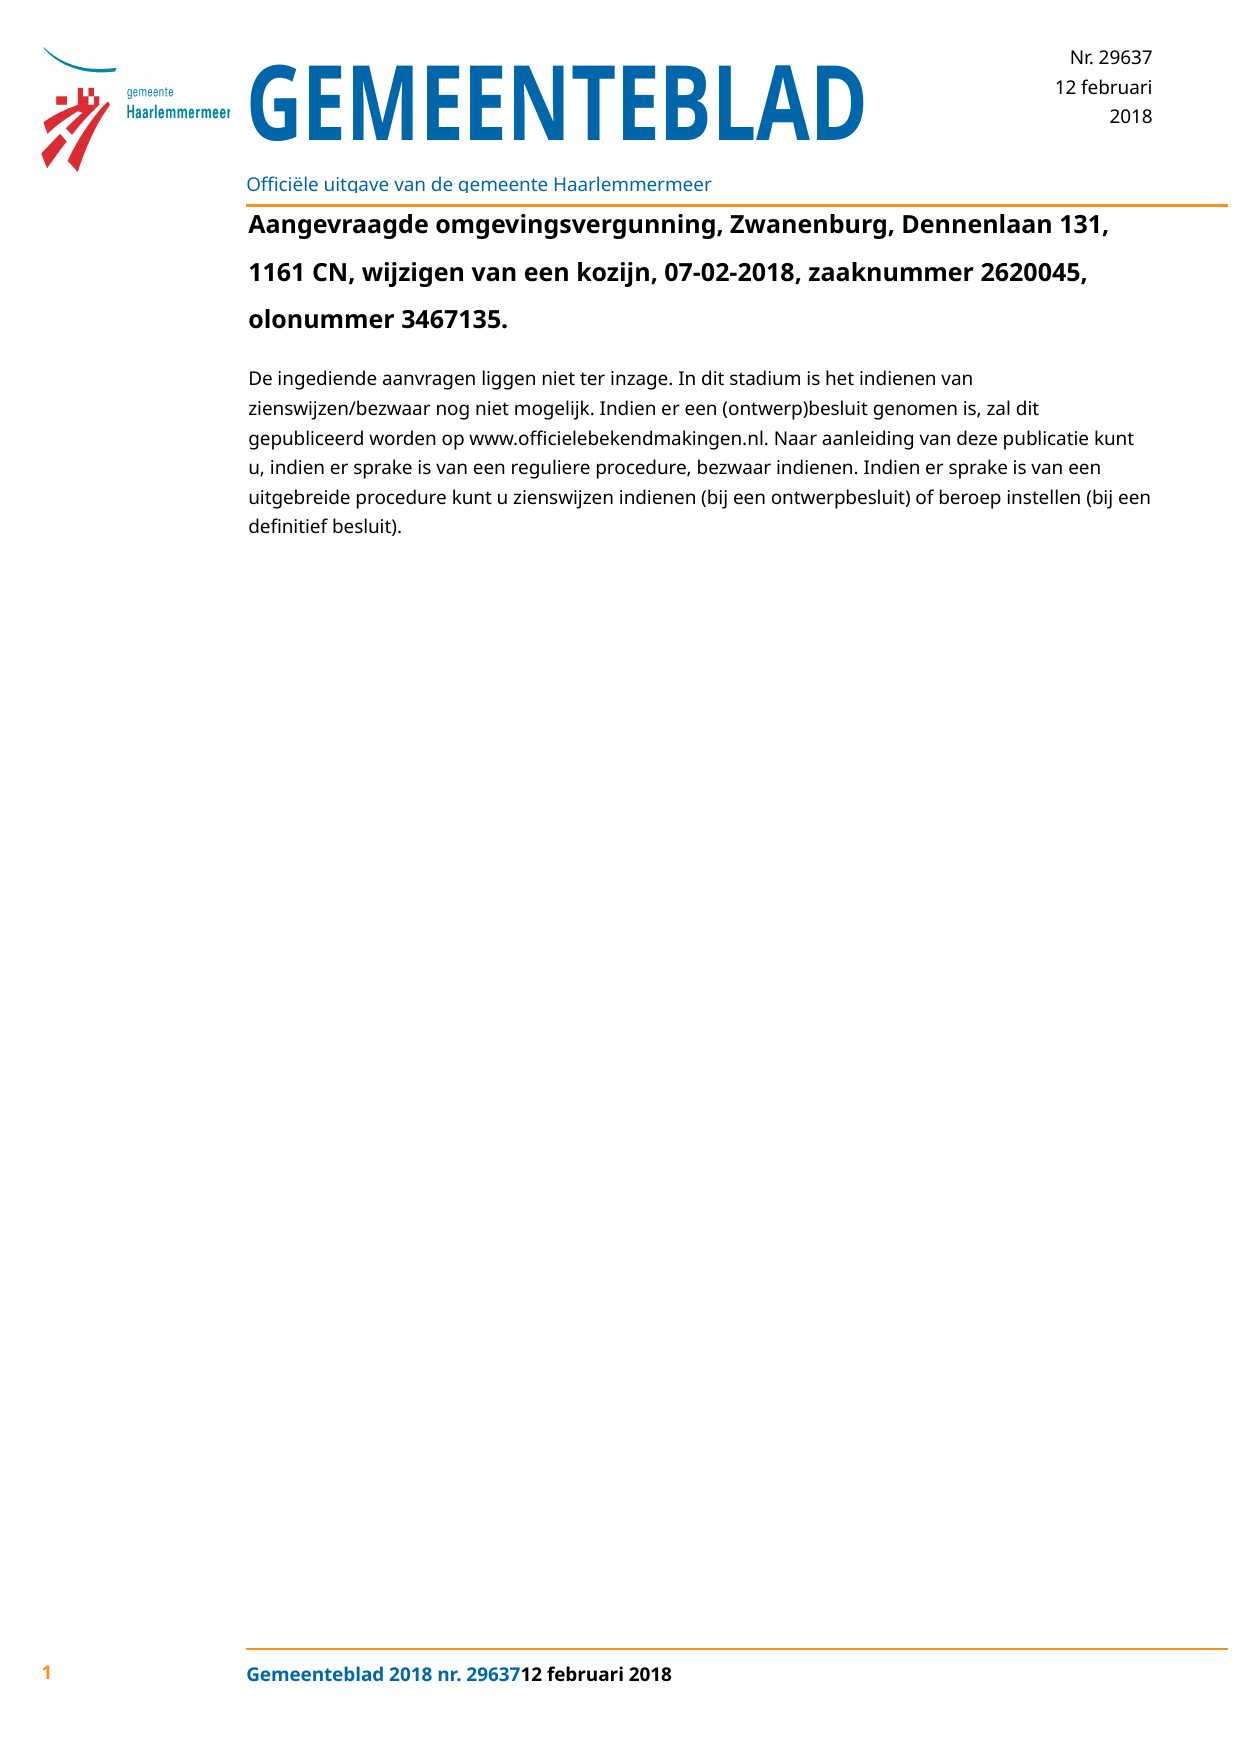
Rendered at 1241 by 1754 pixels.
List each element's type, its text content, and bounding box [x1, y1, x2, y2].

text Aangevraagde omgevingsvergunning, Zwanenburg, Dennenlaan 131, 1161 CN, wijzigen van een kozijn, 07-02-2018, zaaknummer 2620045, olonummer 3467135. [248, 207, 1152, 336]
text De ingediende aanvragen liggen niet ter inzage. In dit stadium is het indienen van zienswijzen/bezwaar nog niet mogelijk. Indien er een (ontwerp)besluit genomen is, zal dit gepubliceerd worden op www.officielebekendmakingen.nl. Naar aanleiding van deze publicatie kunt u, indien er sprake is van een reguliere procedure, bezwaar indienen. Indien er sprake is van een uitgebreide procedure kunt u zienswijzen indienen (bij een ontwerpbesluit) of beroep instellen (bij een definitief besluit). [248, 366, 1152, 539]
picture [41, 47, 231, 172]
